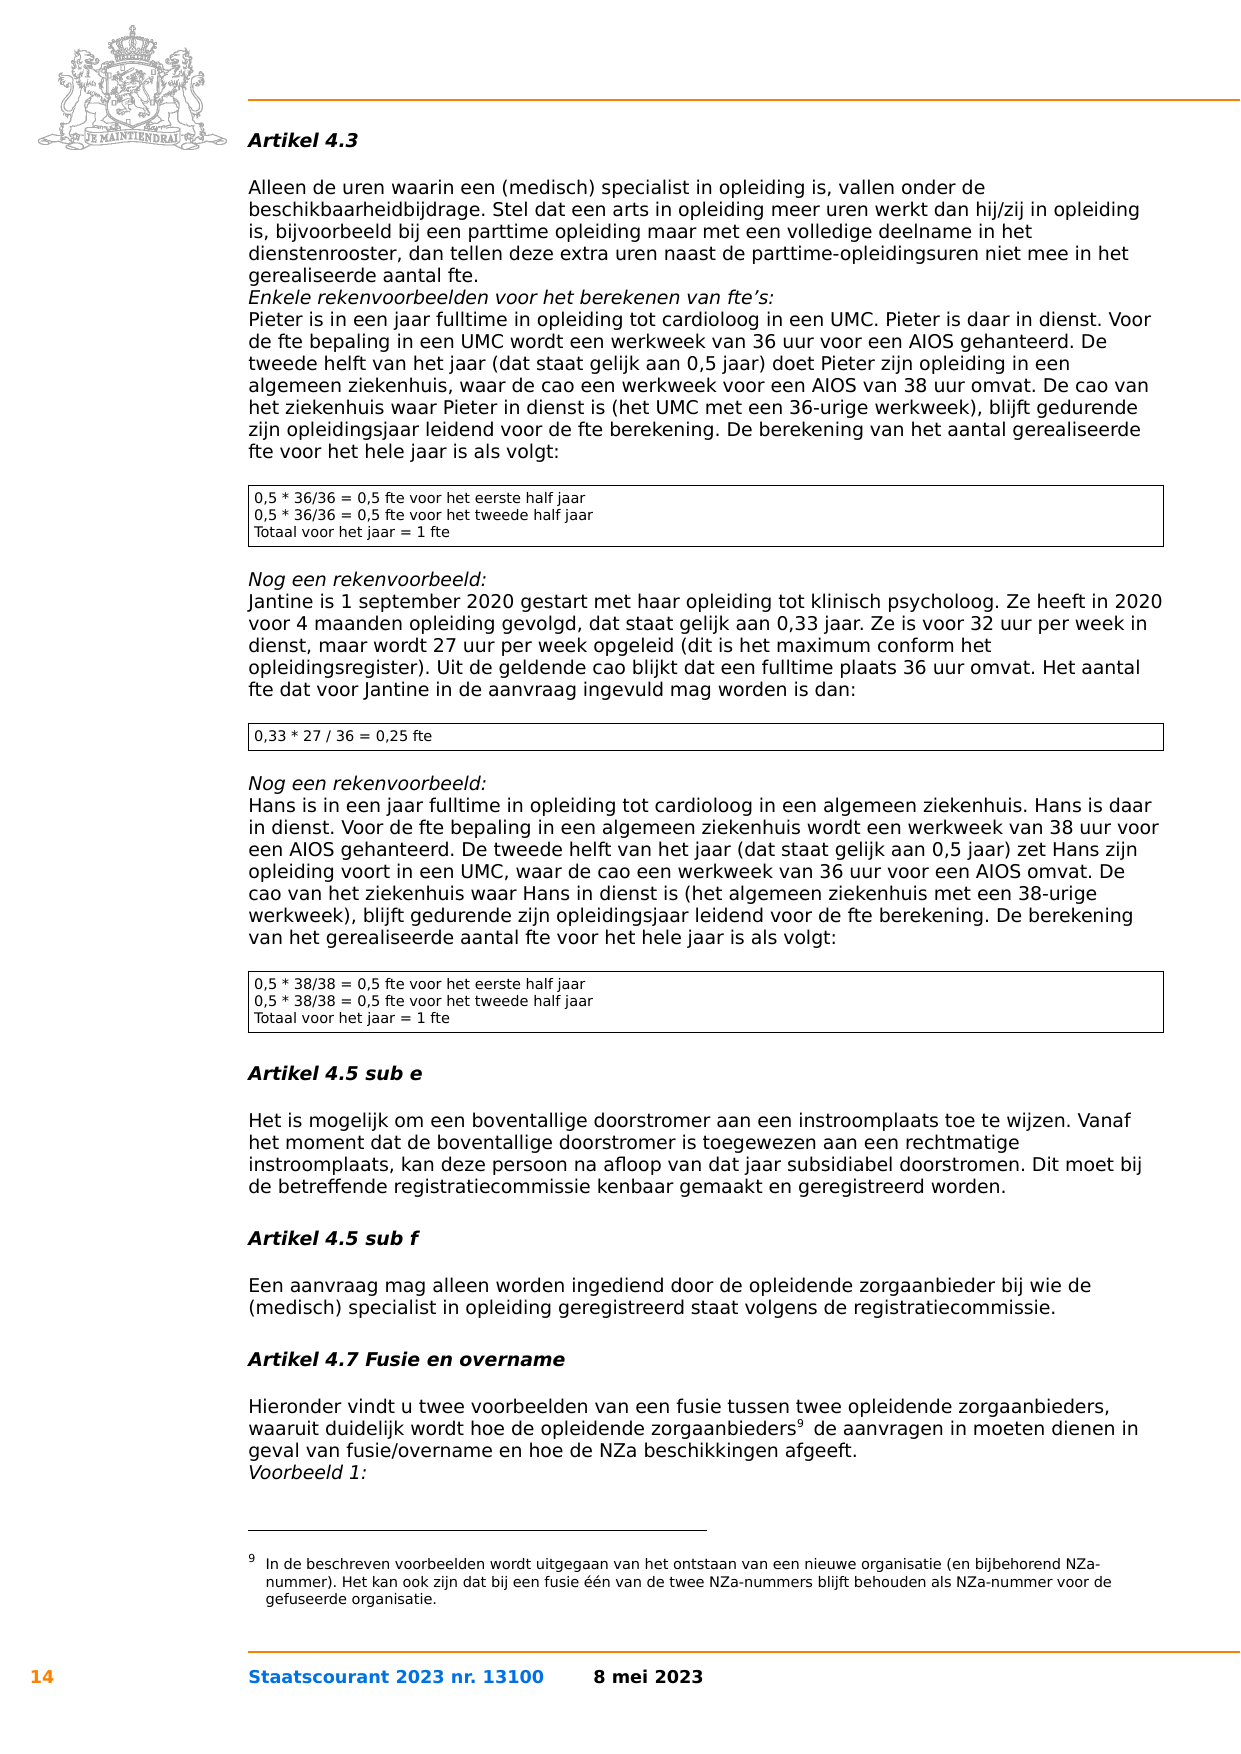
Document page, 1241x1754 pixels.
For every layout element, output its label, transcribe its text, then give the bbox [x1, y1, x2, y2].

text Hieronder vindt u twee voorbeelden van een fusie tussen twee opleidende zorgaanbieders, waaruit duidelijk wordt hoe de opleidende zorgaanbieders de aanvragen in moeten dienen in geval van fusie/overname en hoe de NZa beschikkingen afgeeft. [248, 1396, 1163, 1462]
subtitle Artikel 4.5 sub f [248, 1228, 1163, 1250]
text In de beschreven voorbeelden wordt uitgegaan van het ontstaan van een nieuwe organisatie (en bijbehorend NZa-nummer). Het kan ook zijn dat bij een fusie één van de twee NZa-nummers blijft behouden als NZa-nummer voor de gefuseerde organisatie. [248, 1552, 1163, 1608]
text Enkele rekenvoorbeelden voor het berekenen van fte’s: [248, 287, 1163, 309]
text Pieter is in een jaar fulltime in opleiding tot cardioloog in een UMC. Pieter is daar in dienst. Voor de fte bepaling in een UMC wordt een werkweek van 36 uur voor een AIOS gehanteerd. De tweede helft van het jaar (dat staat gelijk aan 0,5 jaar) doet Pieter zijn opleiding in een algemeen ziekenhuis, waar de cao een werkweek voor een AIOS van 38 uur omvat. De cao van het ziekenhuis waar Pieter in dienst is (het UMC met een 36-urige werkweek), blijft gedurende zijn opleidingsjaar leidend voor de fte berekening. De berekening van het aantal gerealiseerde fte voor het hele jaar is als volgt: [248, 309, 1163, 463]
subtitle Artikel 4.5 sub e [248, 1063, 1163, 1085]
text Voorbeeld 1: [248, 1462, 1163, 1484]
picture [38, 25, 227, 150]
text Nog een rekenvoorbeeld: [248, 569, 1163, 591]
table_header 0,5 * 36/36 = 0,5 fte voor het eerste half jaar 0,5 * 36/36 = 0,5 fte voor het tweede half jaar Totaal voor het jaar = 1 fte [249, 486, 1163, 546]
text Een aanvraag mag alleen worden ingediend door de opleidende zorgaanbieder bij wie de (medisch) specialist in opleiding geregistreerd staat volgens de registratiecommissie. [248, 1275, 1163, 1319]
text Het is mogelijk om een boventallige doorstromer aan een instroomplaats toe te wijzen. Vanaf het moment dat de boventallige doorstromer is toegewezen aan een rechtmatige instroomplaats, kan deze persoon na afloop van dat jaar subsidiabel doorstromen. Dit moet bij de betreffende registratiecommissie kenbaar gemaakt en geregistreerd worden. [248, 1110, 1163, 1198]
text Alleen de uren waarin een (medisch) specialist in opleiding is, vallen onder de beschikbaarheidbijdrage. Stel dat een arts in opleiding meer uren werkt dan hij/zij in opleiding is, bijvoorbeeld bij een parttime opleiding maar met een volledige deelname in het dienstenrooster, dan tellen deze extra uren naast de parttime-opleidingsuren niet mee in het gerealiseerde aantal fte. [248, 177, 1163, 287]
table_header 0,33 * 27 / 36 = 0,25 fte [249, 724, 1163, 750]
text Hans is in een jaar fulltime in opleiding tot cardioloog in een algemeen ziekenhuis. Hans is daar in dienst. Voor de fte bepaling in een algemeen ziekenhuis wordt een werkweek van 38 uur voor een AIOS gehanteerd. De tweede helft van het jaar (dat staat gelijk aan 0,5 jaar) zet Hans zijn opleiding voort in een UMC, waar de cao een werkweek van 36 uur voor een AIOS omvat. De cao van het ziekenhuis waar Hans in dienst is (het algemeen ziekenhuis met een 38-urige werkweek), blijft gedurende zijn opleidingsjaar leidend voor de fte berekening. De berekening van het gerealiseerde aantal fte voor het hele jaar is als volgt: [248, 795, 1163, 949]
subtitle Artikel 4.7 Fusie en overname [248, 1349, 1163, 1371]
subtitle Artikel 4.3 [248, 130, 1163, 152]
table_header 0,5 * 38/38 = 0,5 fte voor het eerste half jaar 0,5 * 38/38 = 0,5 fte voor het tweede half jaar Totaal voor het jaar = 1 fte [249, 972, 1163, 1032]
text Jantine is 1 september 2020 gestart met haar opleiding tot klinisch psycholoog. Ze heeft in 2020 voor 4 maanden opleiding gevolgd, dat staat gelijk aan 0,33 jaar. Ze is voor 32 uur per week in dienst, maar wordt 27 uur per week opgeleid (dit is het maximum conform het opleidingsregister). Uit de geldende cao blijkt dat een fulltime plaats 36 uur omvat. Het aantal fte dat voor Jantine in de aanvraag ingevuld mag worden is dan: [248, 591, 1163, 701]
text Nog een rekenvoorbeeld: [248, 773, 1163, 795]
